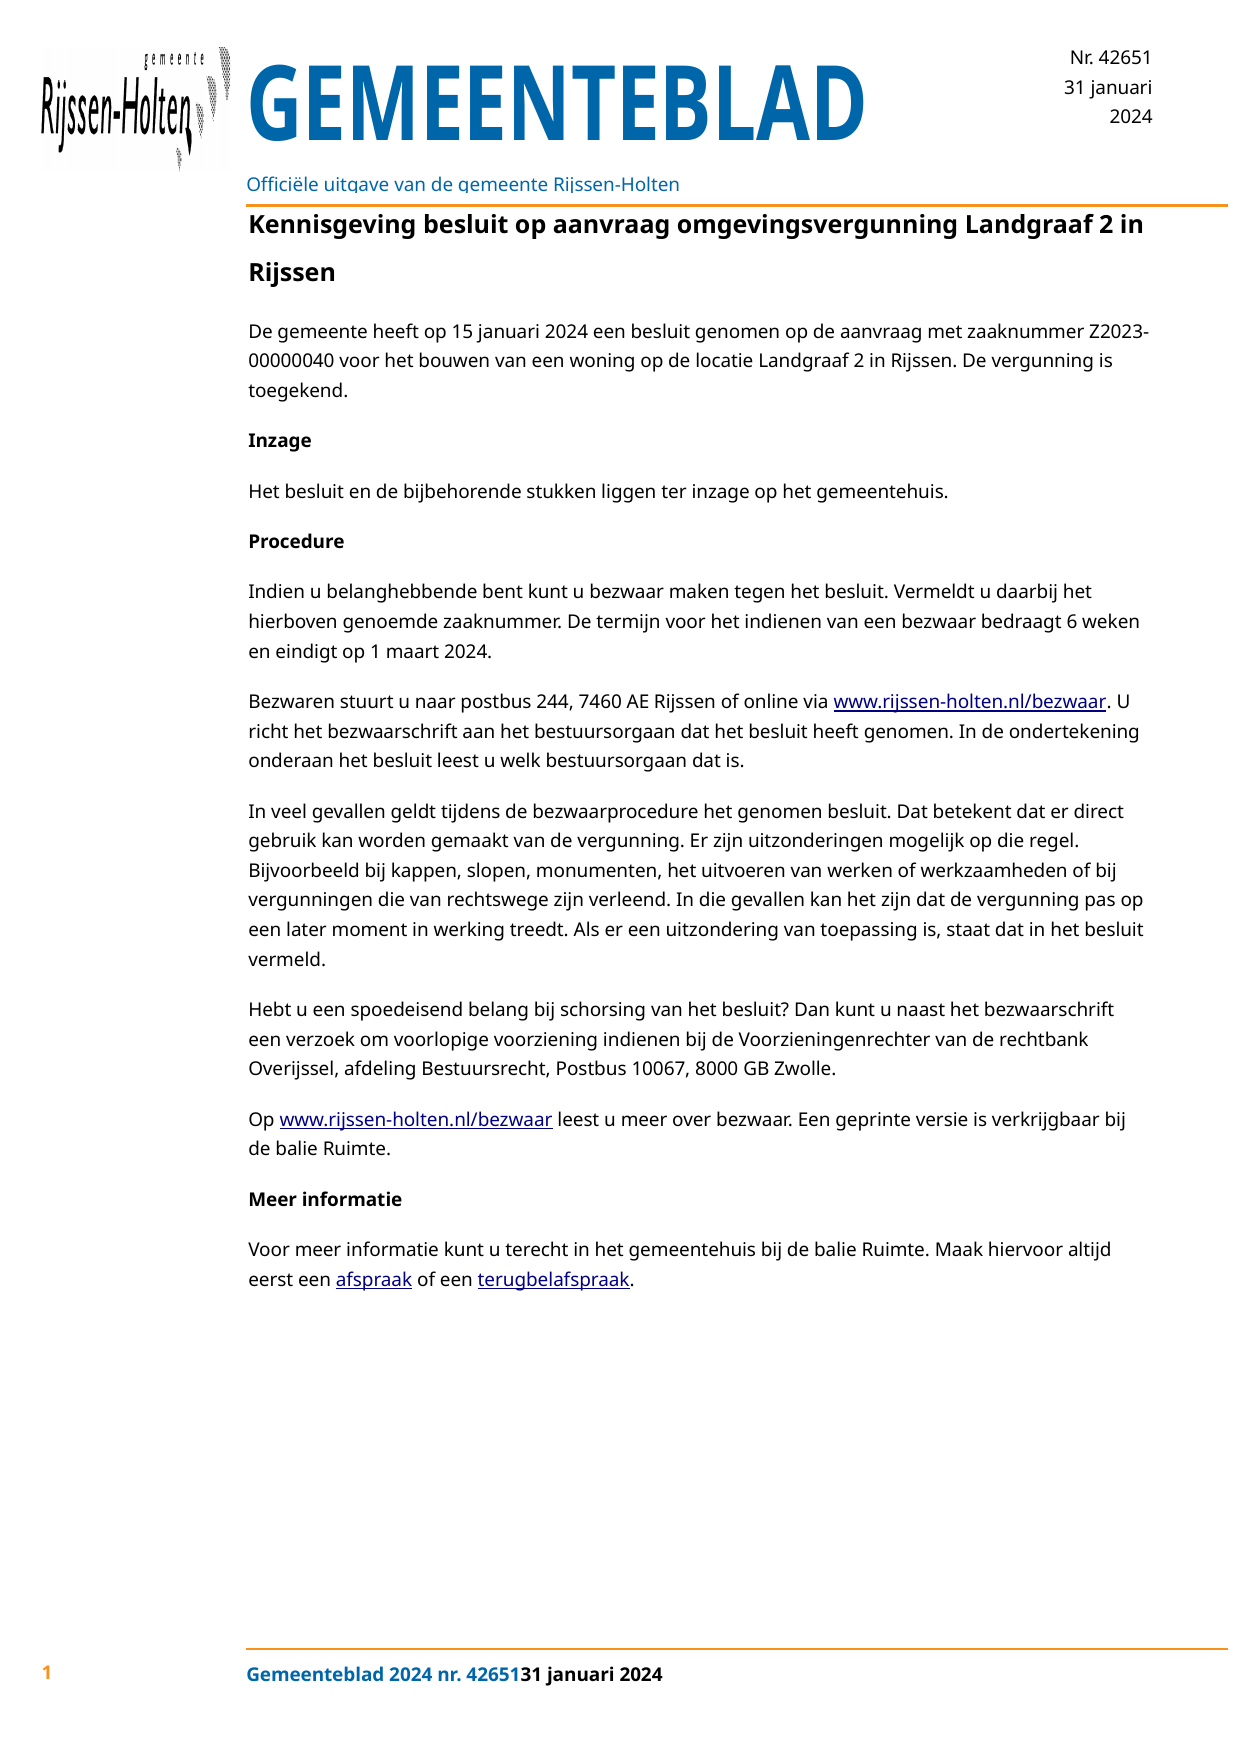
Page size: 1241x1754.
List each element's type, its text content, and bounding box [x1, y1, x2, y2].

text Kennisgeving besluit op aanvraag omgevingsvergunning Landgraaf 2 in Rijssen [248, 207, 1152, 288]
text Procedure [248, 528, 1152, 554]
picture [41, 47, 231, 172]
text Voor meer informatie kunt u terecht in het gemeentehuis bij de balie Ruimte. Maak hiervoor altijd eerst een afspraak of een terugbelafspraak. [248, 1236, 1152, 1292]
text Hebt u een spoedeisend belang bij schorsing van het besluit? Dan kunt u naast het bezwaarschrift een verzoek om voorlopige voorziening indienen bij de Voorzieningenrechter van de rechtbank Overijssel, afdeling Bestuursrecht, Postbus 10067, 8000 GB Zwolle. [248, 996, 1152, 1081]
text Het besluit en de bijbehorende stukken liggen ter inzage op het gemeentehuis. [248, 478, 1152, 504]
text In veel gevallen geldt tijdens de bezwaarprocedure het genomen besluit. Dat betekent dat er direct gebruik kan worden gemaakt van de vergunning. Er zijn uitzonderingen mogelijk op die regel. Bijvoorbeeld bij kappen, slopen, monumenten, het uitvoeren van werken of werkzaamheden of bij vergunningen die van rechtswege zijn verleend. In die gevallen kan het zijn dat de vergunning pas op een later moment in werking treedt. Als er een uitzondering van toepassing is, staat dat in het besluit vermeld. [248, 798, 1152, 972]
text Op www.rijssen-holten.nl/bezwaar leest u meer over bezwaar. Een geprinte versie is verkrijgbaar bij de balie Ruimte. [248, 1106, 1152, 1161]
text De gemeente heeft op 15 januari 2024 een besluit genomen op de aanvraag met zaaknummer Z2023-00000040 voor het bouwen van een woning op de locatie Landgraaf 2 in Rijssen. De vergunning is toegekend. [248, 318, 1152, 403]
text Bezwaren stuurt u naar postbus 244, 7460 AE Rijssen of online via www.rijssen-holten.nl/bezwaar. U richt het bezwaarschrift aan het bestuursorgaan dat het besluit heeft genomen. In de ondertekening onderaan het besluit leest u welk bestuursorgaan dat is. [248, 688, 1152, 773]
text Indien u belanghebbende bent kunt u bezwaar maken tegen het besluit. Vermeldt u daarbij het hierboven genoemde zaaknummer. De termijn voor het indienen van een bezwaar bedraagt 6 weken en eindigt op 1 maart 2024. [248, 579, 1152, 664]
text Inzage [248, 427, 1152, 453]
text Meer informatie [248, 1186, 1152, 1212]
